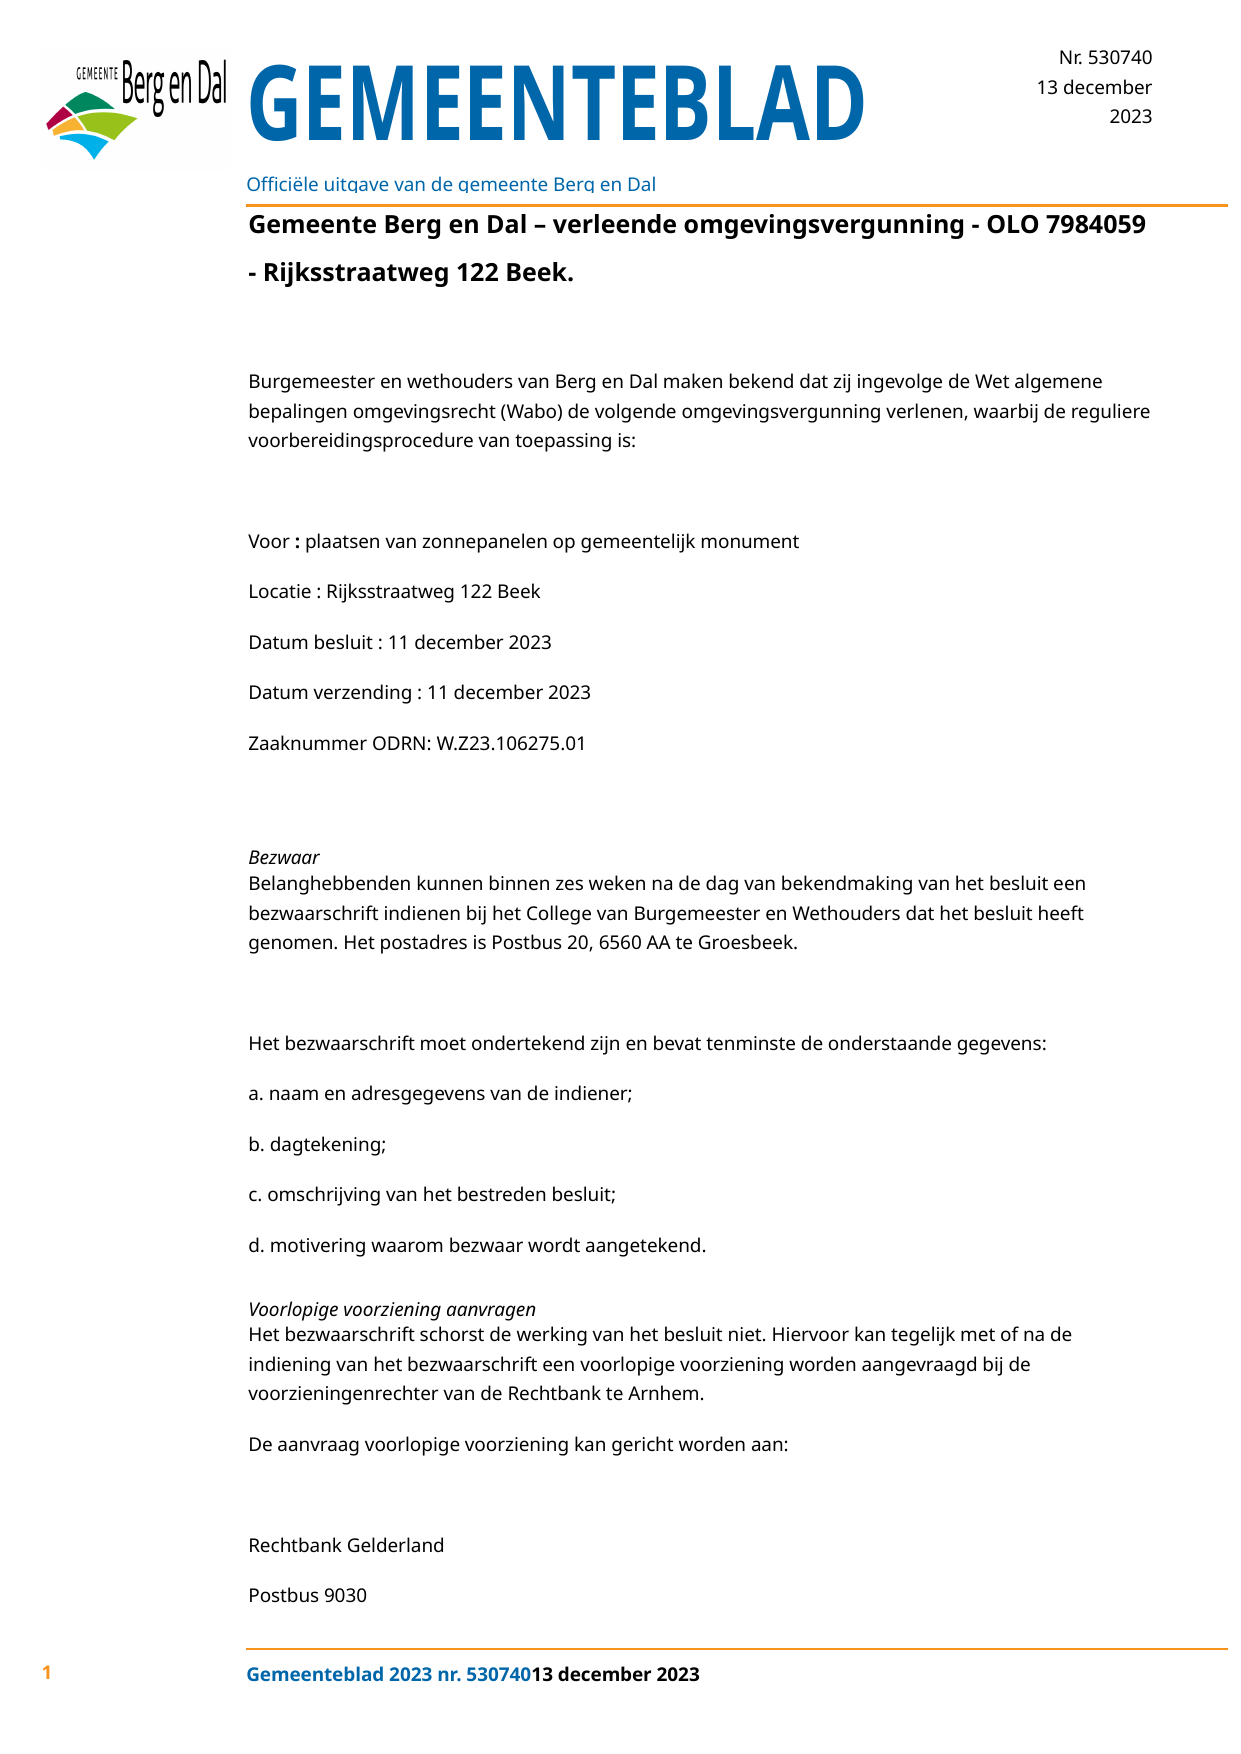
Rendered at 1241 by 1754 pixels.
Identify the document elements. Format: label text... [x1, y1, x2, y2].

picture [41, 47, 231, 172]
text Gemeente Berg en Dal – verleende omgevingsvergunning - OLO 7984059 - Rijksstraatweg 122 Beek. [248, 207, 1152, 288]
text b. dagtekening; [248, 1131, 1152, 1157]
text c. omschrijving van het bestreden besluit; [248, 1181, 1152, 1207]
text De aanvraag voorlopige voorziening kan gericht worden aan: [248, 1431, 1152, 1457]
text Locatie : Rijksstraatweg 122 Beek [248, 579, 1152, 604]
text d. motivering waarom bezwaar wordt aangetekend. [248, 1232, 1152, 1257]
text Voorlopige voorziening aanvragen [248, 1296, 1152, 1321]
text Zaaknummer ODRN: W.Z23.106275.01 [248, 730, 1152, 756]
text Datum besluit : 11 december 2023 [248, 629, 1152, 655]
text a. naam en adresgegevens van de indiener; [248, 1081, 1152, 1106]
text Datum verzending : 11 december 2023 [248, 679, 1152, 705]
text Belanghebbenden kunnen binnen zes weken na de dag van bekendmaking van het besluit een bezwaarschrift indienen bij het College van Burgemeester en Wethouders dat het besluit heeft genomen. Het postadres is Postbus 20, 6560 AA te Groesbeek. [248, 870, 1152, 955]
text Postbus 9030 [248, 1582, 1152, 1608]
text Rechtbank Gelderland [248, 1532, 1152, 1558]
text Het bezwaarschrift schorst de werking van het besluit niet. Hiervoor kan tegelijk met of na de indiening van het bezwaarschrift een voorlopige voorziening worden aangevraagd bij de voorzieningenrechter van de Rechtbank te Arnhem. [248, 1321, 1152, 1406]
text Voor : plaatsen van zonnepanelen op gemeentelijk monument [248, 528, 1152, 554]
text Burgemeester en wethouders van Berg en Dal maken bekend dat zij ingevolge de Wet algemene bepalingen omgevingsrecht (Wabo) de volgende omgevingsvergunning verlenen, waarbij de reguliere voorbereidingsprocedure van toepassing is: [248, 368, 1152, 453]
text Bezwaar [248, 844, 1152, 870]
text Het bezwaarschrift moet ondertekend zijn en bevat tenminste de onderstaande gegevens: [248, 1030, 1152, 1056]
